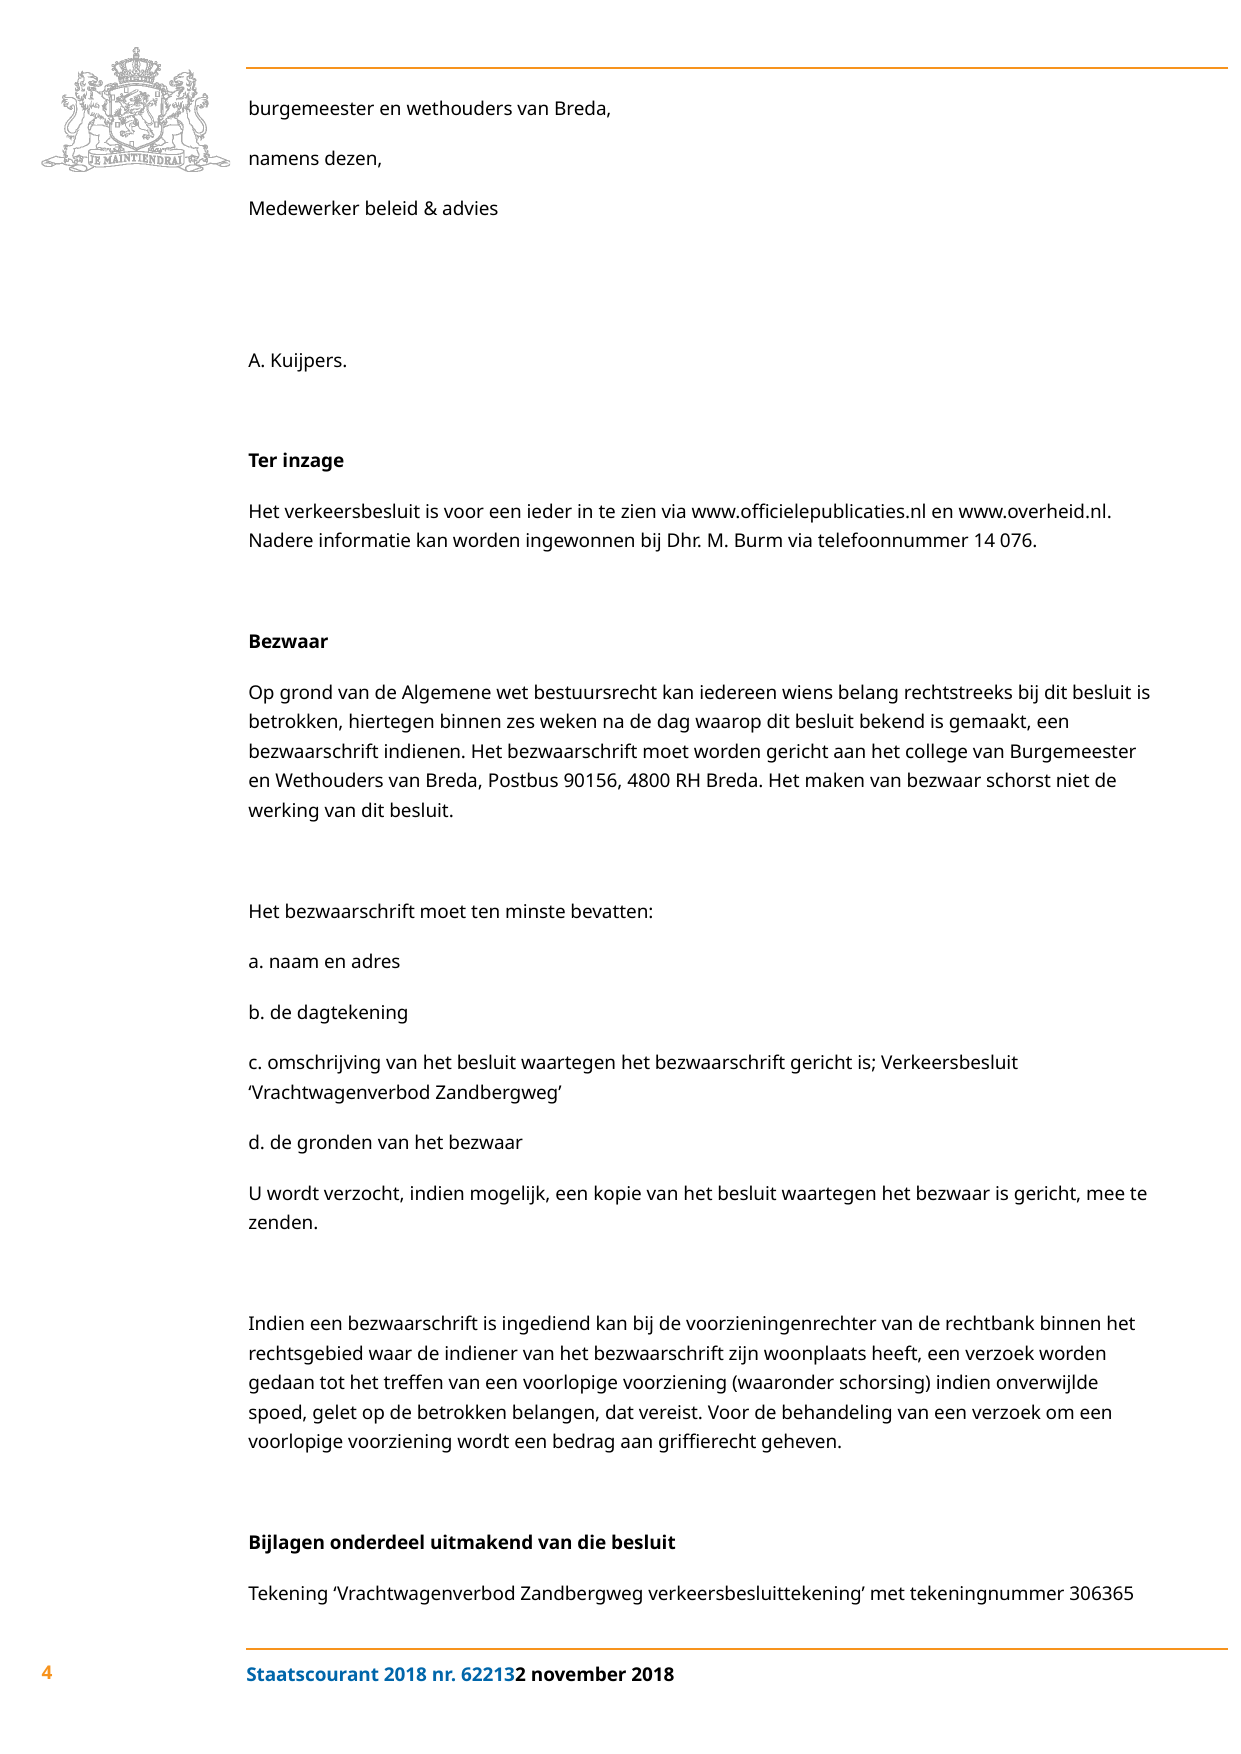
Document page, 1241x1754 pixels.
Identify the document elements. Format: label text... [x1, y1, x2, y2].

text Het verkeersbesluit is voor een ieder in te zien via www.officielepublicaties.nl en www.overheid.nl. Nadere informatie kan worden ingewonnen bij Dhr. M. Burm via telefoonnummer 14 076. [248, 498, 1152, 553]
text A. Kuijpers. [248, 347, 1152, 373]
text Het bezwaarschrift moet ten minste bevatten: [248, 898, 1152, 924]
picture [41, 47, 231, 172]
text U wordt verzocht, indien mogelijk, een kopie van het besluit waartegen het bezwaar is gericht, mee te zenden. [248, 1180, 1152, 1235]
text a. naam en adres [248, 948, 1152, 974]
text burgemeester en wethouders van Breda, [248, 95, 1152, 121]
text Indien een bezwaarschrift is ingediend kan bij de voorzieningenrechter van de rechtbank binnen het rechtsgebied waar de indiener van het bezwaarschrift zijn woonplaats heeft, een verzoek worden gedaan tot het treffen van een voorlopige voorziening (waaronder schorsing) indien onverwijlde spoed, gelet op de betrokken belangen, dat vereist. Voor de behandeling van een verzoek om een voorlopige voorziening wordt een bedrag aan griffierecht geheven. [248, 1310, 1152, 1454]
text Bijlagen onderdeel uitmakend van die besluit [248, 1529, 1152, 1555]
text namens dezen, [248, 145, 1152, 171]
text Bezwaar [248, 628, 1152, 654]
text Op grond van de Algemene wet bestuursrecht kan iedereen wiens belang rechtstreeks bij dit besluit is betrokken, hiertegen binnen zes weken na de dag waarop dit besluit bekend is gemaakt, een bezwaarschrift indienen. Het bezwaarschrift moet worden gericht aan het college van Burgemeester en Wethouders van Breda, Postbus 90156, 4800 RH Breda. Het maken van bezwaar schorst niet de werking van dit besluit. [248, 679, 1152, 823]
text c. omschrijving van het besluit waartegen het bezwaarschrift gericht is; Verkeersbesluit ‘Vrachtwagenverbod Zandbergweg’ [248, 1049, 1152, 1105]
text b. de dagtekening [248, 999, 1152, 1025]
text Medewerker beleid & advies [248, 196, 1152, 221]
text Ter inzage [248, 448, 1152, 473]
text d. de gronden van het bezwaar [248, 1129, 1152, 1155]
text Tekening ‘Vrachtwagenverbod Zandbergweg verkeersbesluittekening’ met tekeningnummer 306365 [248, 1580, 1152, 1606]
